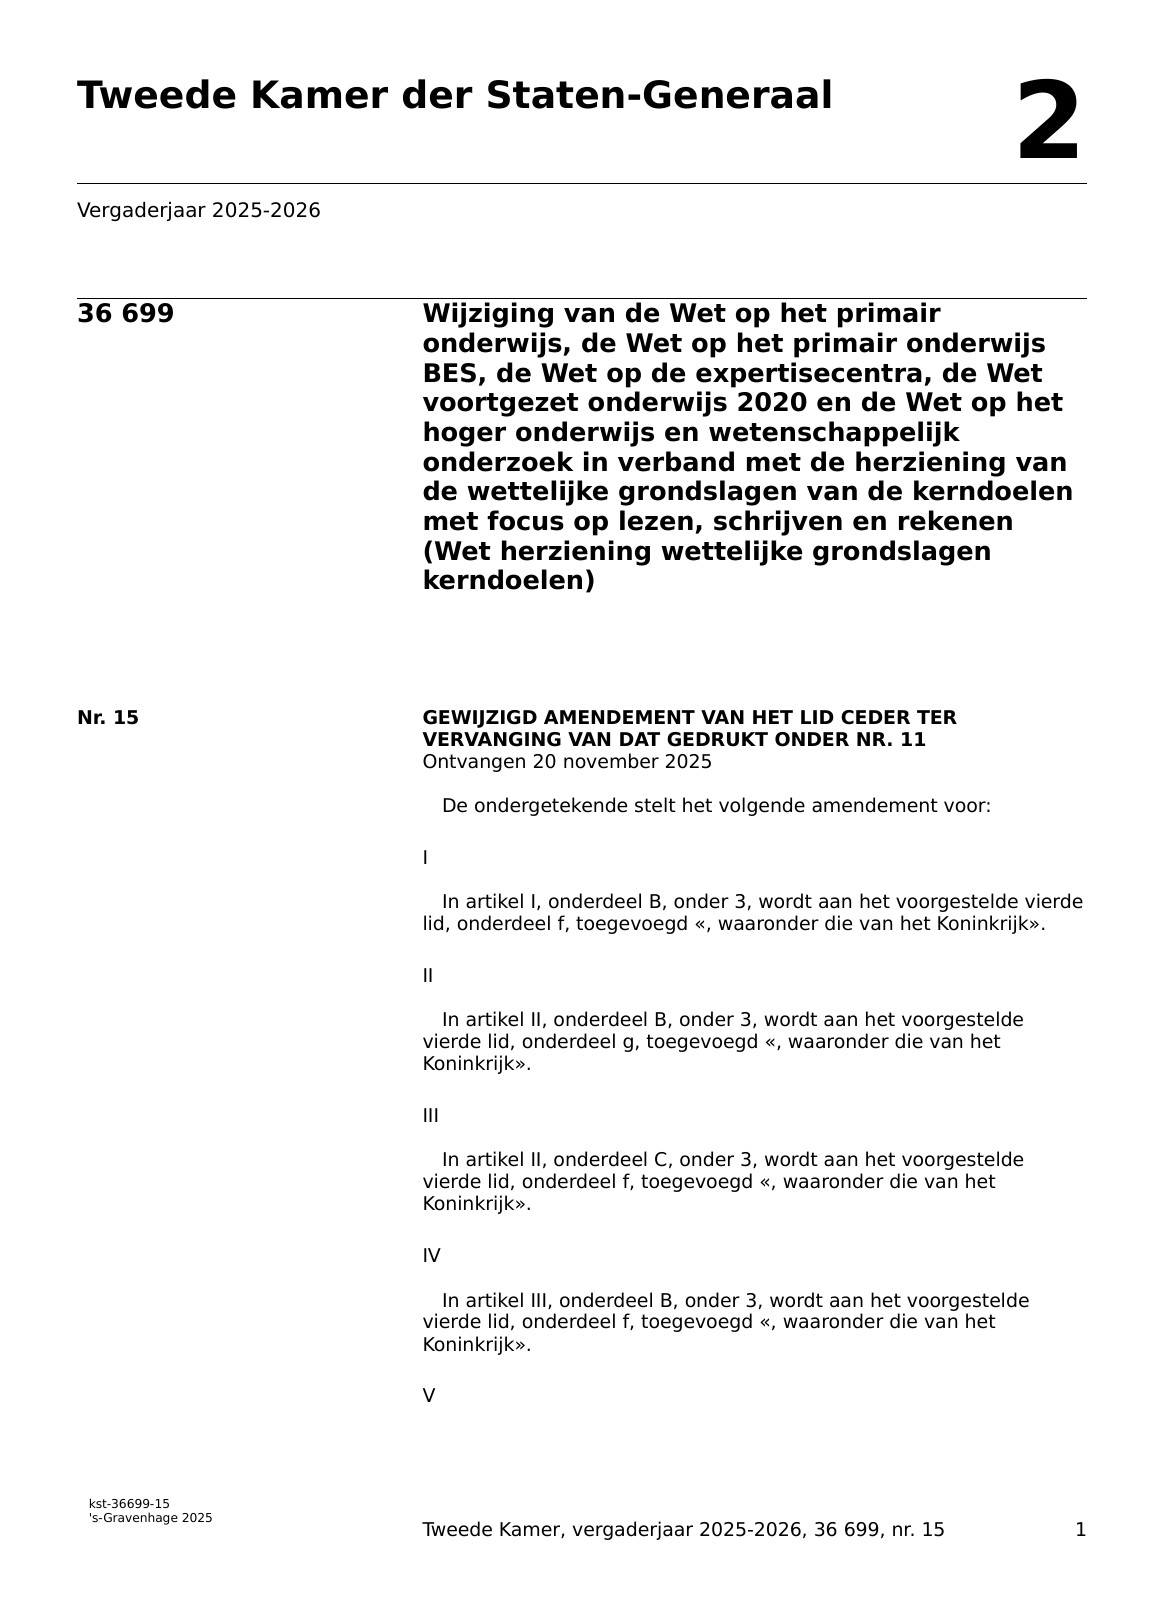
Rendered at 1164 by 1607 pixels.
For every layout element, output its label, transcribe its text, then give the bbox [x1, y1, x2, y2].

text In artikel III, onderdeel B, onder 3, wordt aan het voorgestelde vierde lid, onderdeel f, toegevoegd «, waaronder die van het Koninkrijk». [422, 1289, 1087, 1355]
subtitle I [422, 847, 1087, 869]
subtitle Nr. 15 GEWIJZIGD AMENDEMENT VAN HET LID CEDER TER VERVANGING VAN DAT GEDRUKT ONDER NR. 11 [77, 707, 1087, 751]
text In artikel II, onderdeel B, onder 3, wordt aan het voorgestelde vierde lid, onderdeel g, toegevoegd «, waaronder die van het Koninkrijk». [422, 1009, 1087, 1075]
table_header Tweede Kamer der Staten-Generaal [77, 59, 886, 183]
text In artikel II, onderdeel C, onder 3, wordt aan het voorgestelde vierde lid, onderdeel f, toegevoegd «, waaronder die van het Koninkrijk». [422, 1149, 1087, 1215]
text kst-36699-15 [88, 1497, 323, 1511]
subtitle II [422, 965, 1087, 987]
table_header 2 [886, 59, 1087, 183]
subtitle V [422, 1385, 1087, 1407]
text Ontvangen 20 november 2025 [422, 751, 1087, 773]
subtitle 36 699 Wijziging van de Wet op het primair onderwijs, de Wet op het primair onderwijs BES, de Wet op de expertisecentra, de Wet voortgezet onderwijs 2020 en de Wet op het hoger onderwijs en wetenschappelijk onderzoek in verband met de herziening van de wettelijke grondslagen van de kerndoelen met focus op lezen, schrijven en rekenen (Wet herziening wettelijke grondslagen kerndoelen) [77, 299, 1087, 596]
text De ondergetekende stelt het volgende amendement voor: [422, 795, 1087, 817]
text In artikel I, onderdeel B, onder 3, wordt aan het voorgestelde vierde lid, onderdeel f, toegevoegd «, waaronder die van het Koninkrijk». [422, 891, 1087, 935]
subtitle III [422, 1105, 1087, 1127]
table_cell Vergaderjaar 2025-2026 [77, 184, 1087, 298]
subtitle IV [422, 1245, 1087, 1267]
text 's-Gravenhage 2025 [88, 1511, 323, 1525]
